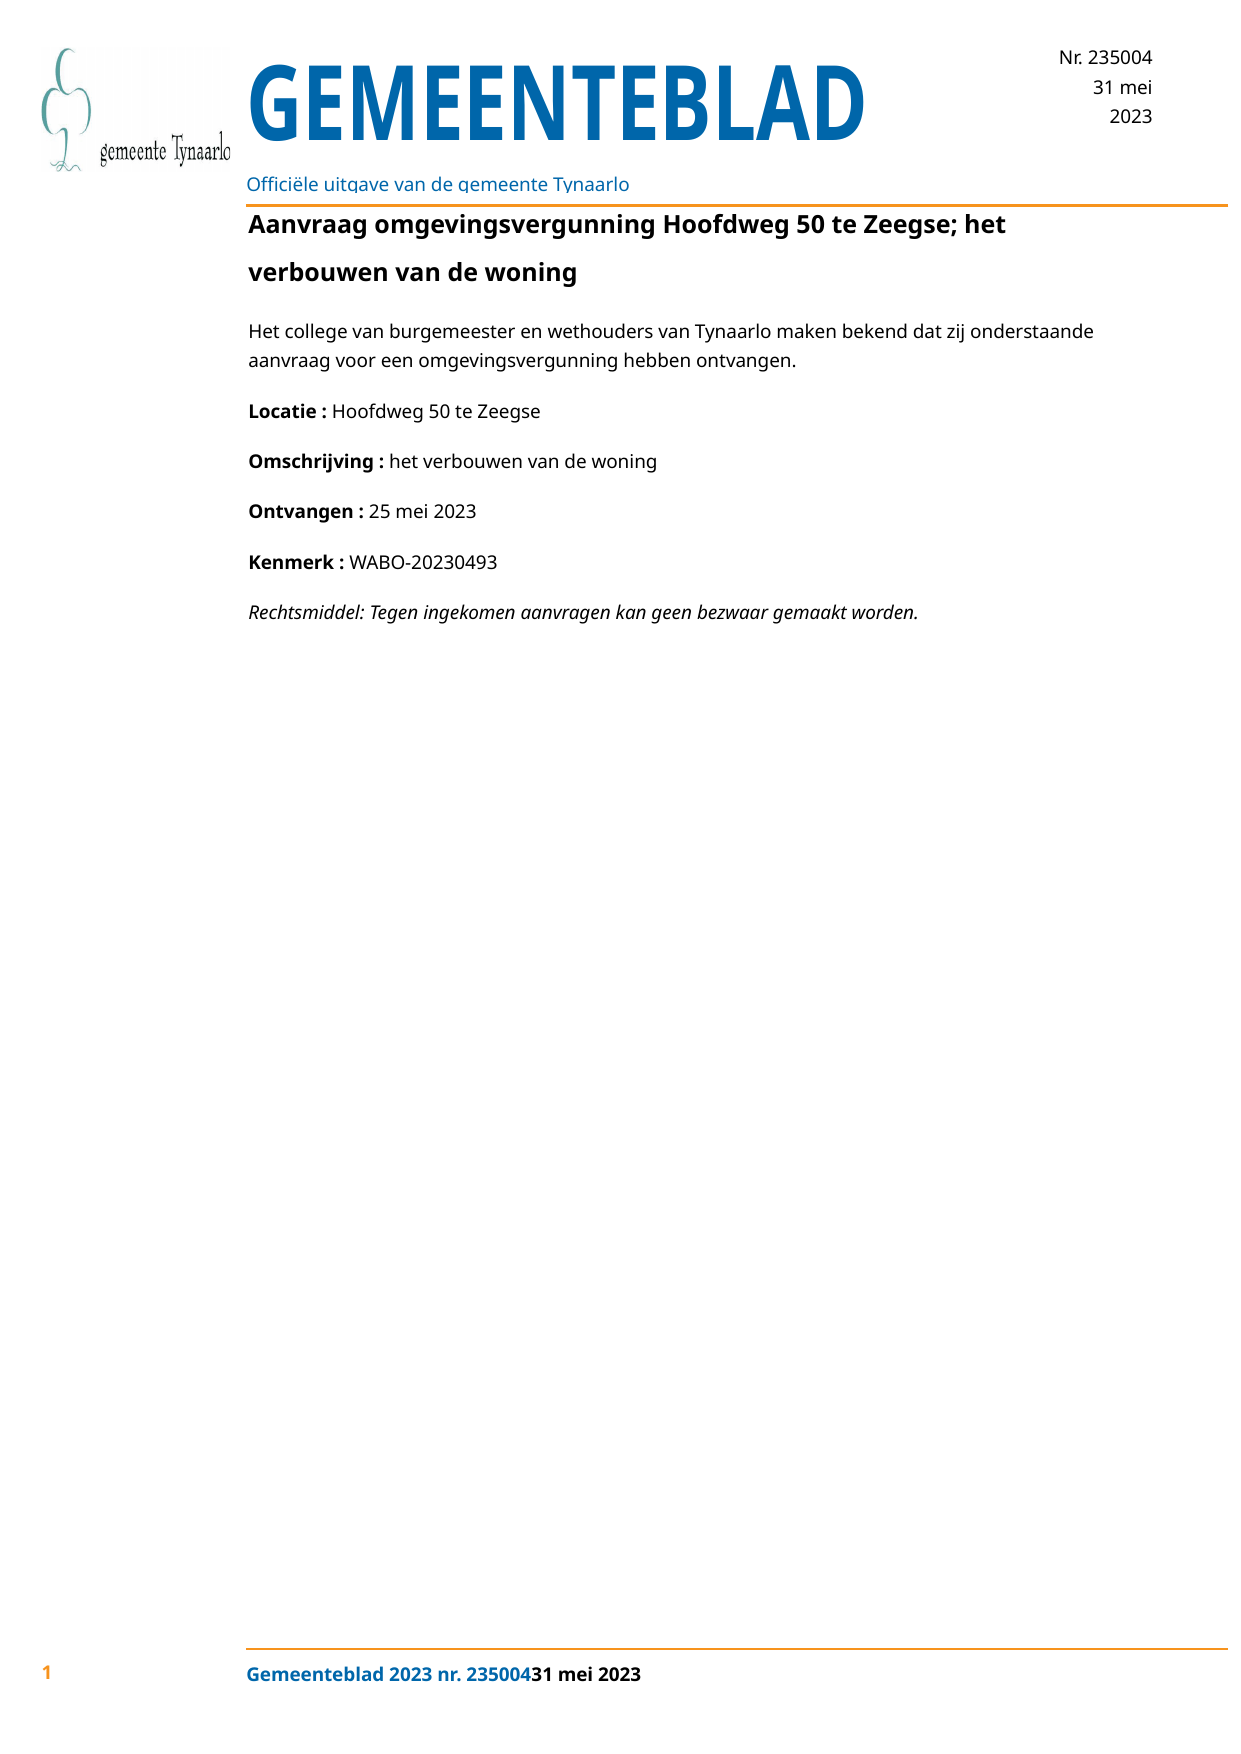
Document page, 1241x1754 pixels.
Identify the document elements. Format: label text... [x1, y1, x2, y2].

text Kenmerk : WABO-20230493 [248, 549, 1152, 575]
text Ontvangen : 25 mei 2023 [248, 499, 1152, 524]
text Aanvraag omgevingsvergunning Hoofdweg 50 te Zeegse; het verbouwen van de woning [248, 207, 1152, 288]
text Rechtsmiddel: Tegen ingekomen aanvragen kan geen bezwaar gemaakt worden. [248, 599, 1152, 625]
text Locatie : Hoofdweg 50 te Zeegse [248, 398, 1152, 424]
text Omschrijving : het verbouwen van de woning [248, 448, 1152, 474]
picture [41, 47, 231, 172]
text Het college van burgemeester en wethouders van Tynaarlo maken bekend dat zij onderstaande aanvraag voor een omgevingsvergunning hebben ontvangen. [248, 318, 1152, 373]
